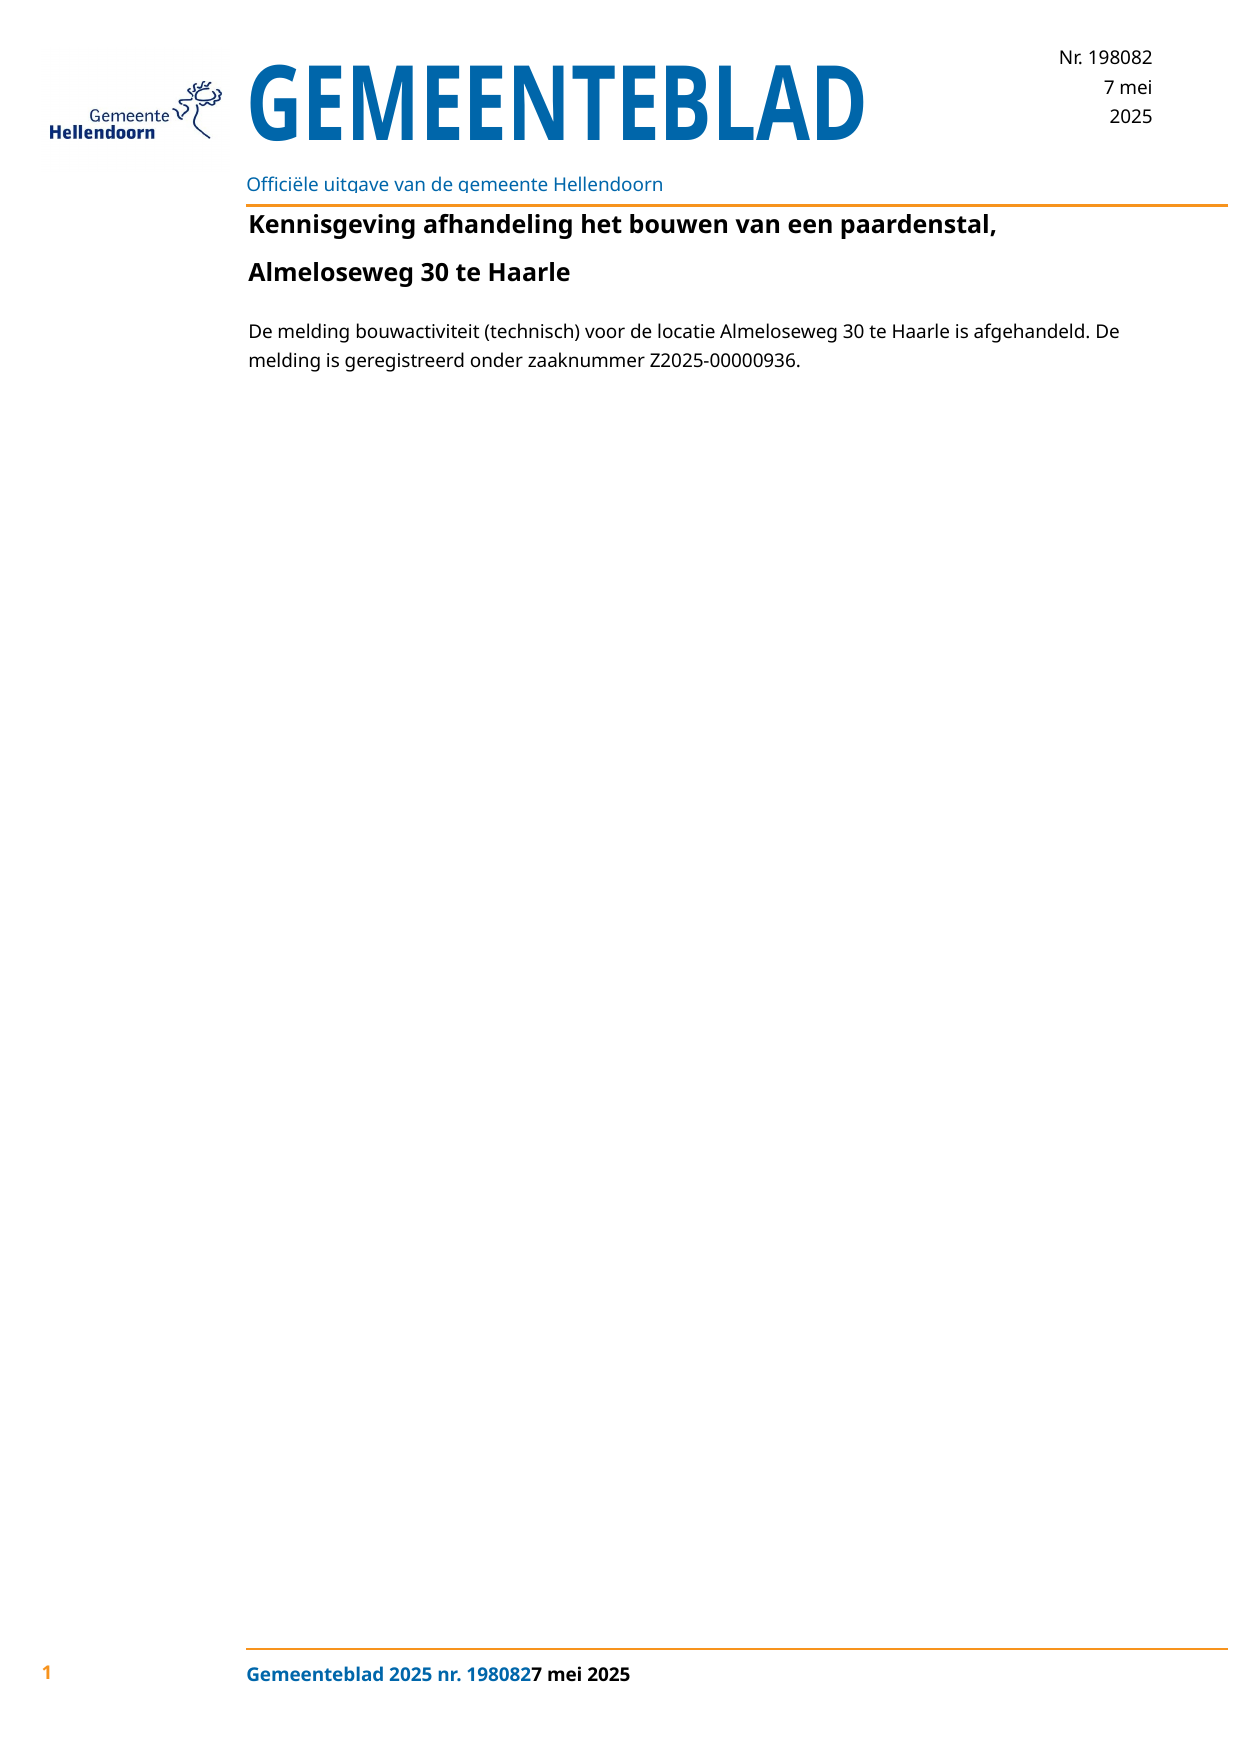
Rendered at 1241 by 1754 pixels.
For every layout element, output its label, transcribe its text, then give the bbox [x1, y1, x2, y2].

text De melding bouwactiviteit (technisch) voor de locatie Almeloseweg 30 te Haarle is afgehandeld. De melding is geregistreerd onder zaaknummer Z2025-00000936. [248, 318, 1152, 373]
picture [41, 47, 231, 172]
text Kennisgeving afhandeling het bouwen van een paardenstal, Almeloseweg 30 te Haarle [248, 207, 1152, 288]
